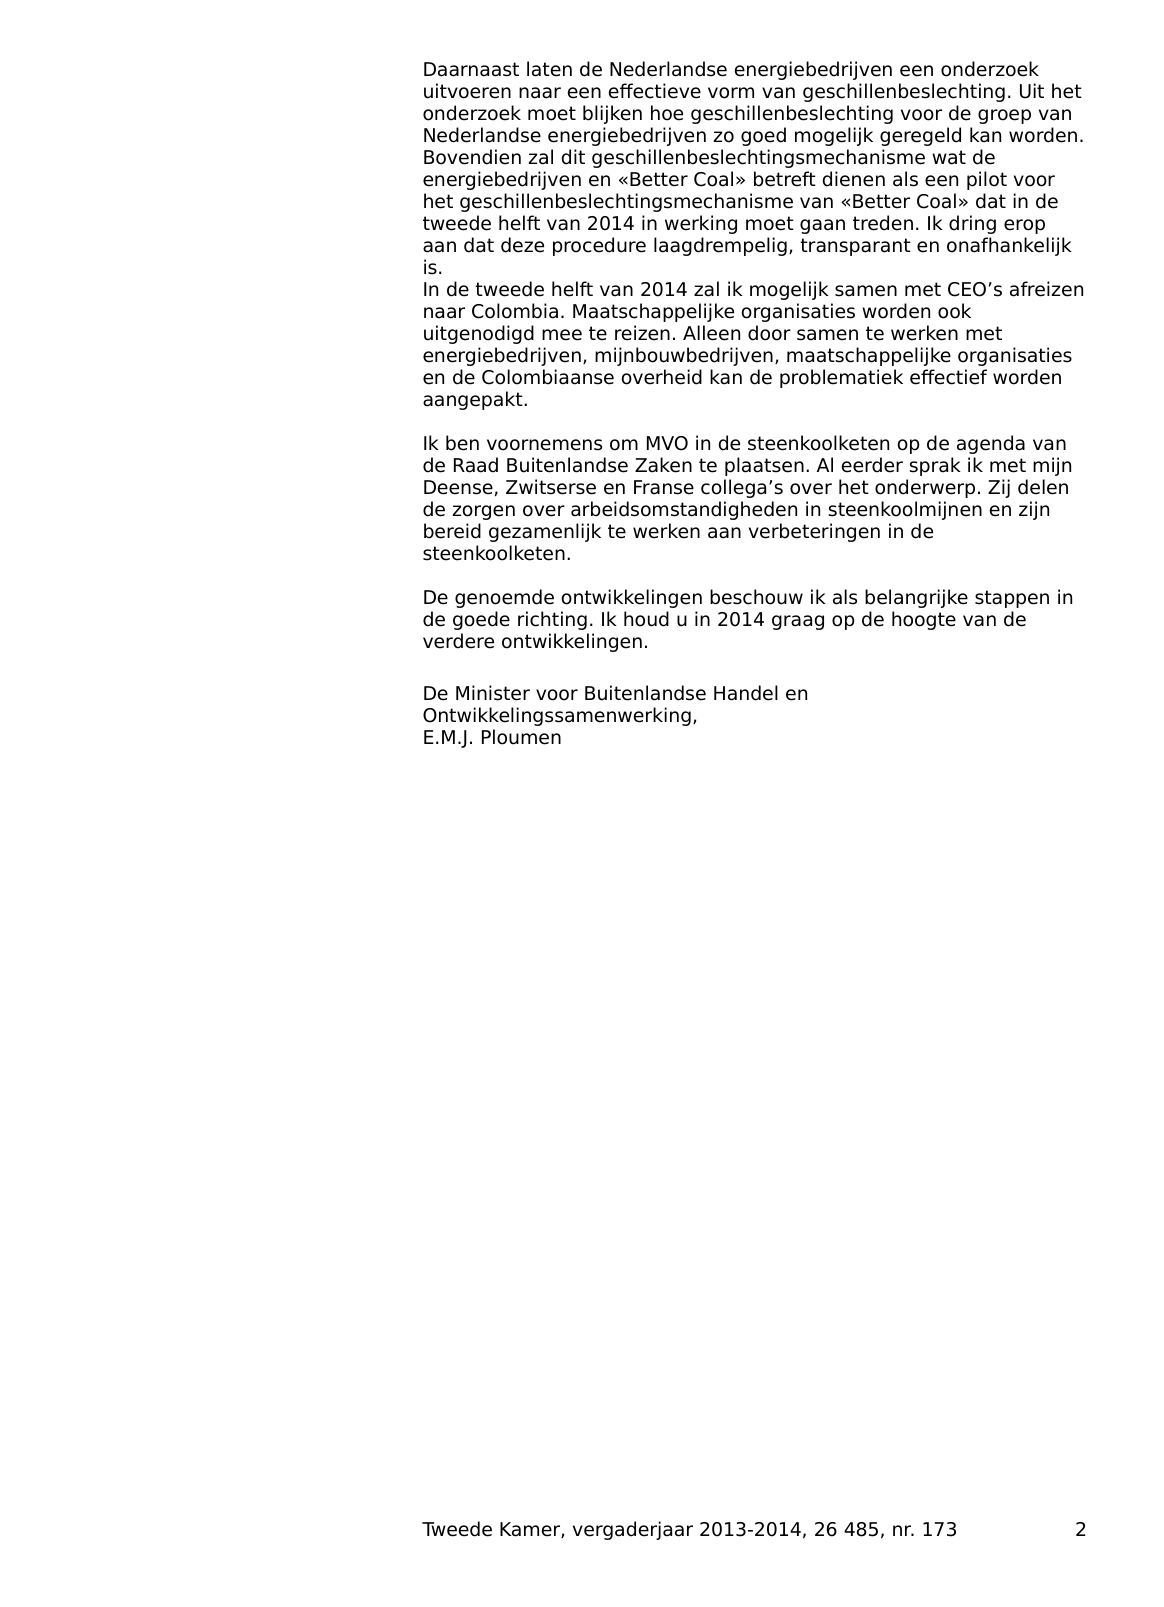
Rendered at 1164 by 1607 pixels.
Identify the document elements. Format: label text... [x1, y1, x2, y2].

text De Minister voor Buitenlandse Handel en Ontwikkelingssamenwerking, E.M.J. Ploumen [422, 683, 1087, 749]
text In de tweede helft van 2014 zal ik mogelijk samen met CEO’s afreizen naar Colombia. Maatschappelijke organisaties worden ook uitgenodigd mee te reizen. Alleen door samen te werken met energiebedrijven, mijnbouwbedrijven, maatschappelijke organisaties en de Colombiaanse overheid kan de problematiek effectief worden aangepakt. [422, 279, 1087, 411]
text De genoemde ontwikkelingen beschouw ik als belangrijke stappen in de goede richting. Ik houd u in 2014 graag op de hoogte van de verdere ontwikkelingen. [422, 587, 1087, 653]
text Ik ben voornemens om MVO in de steenkoolketen op de agenda van de Raad Buitenlandse Zaken te plaatsen. Al eerder sprak ik met mijn Deense, Zwitserse en Franse collega’s over het onderwerp. Zij delen de zorgen over arbeidsomstandigheden in steenkoolmijnen en zijn bereid gezamenlijk te werken aan verbeteringen in de steenkoolketen. [422, 433, 1087, 565]
text Daarnaast laten de Nederlandse energiebedrijven een onderzoek uitvoeren naar een effectieve vorm van geschillenbeslechting. Uit het onderzoek moet blijken hoe geschillenbeslechting voor de groep van Nederlandse energiebedrijven zo goed mogelijk geregeld kan worden. Bovendien zal dit geschillenbeslechtingsmechanisme wat de energiebedrijven en «Better Coal» betreft dienen als een pilot voor het geschillenbeslechtingsmechanisme van «Better Coal» dat in de tweede helft van 2014 in werking moet gaan treden. Ik dring erop aan dat deze procedure laagdrempelig, transparant en onafhankelijk is. [422, 59, 1087, 279]
